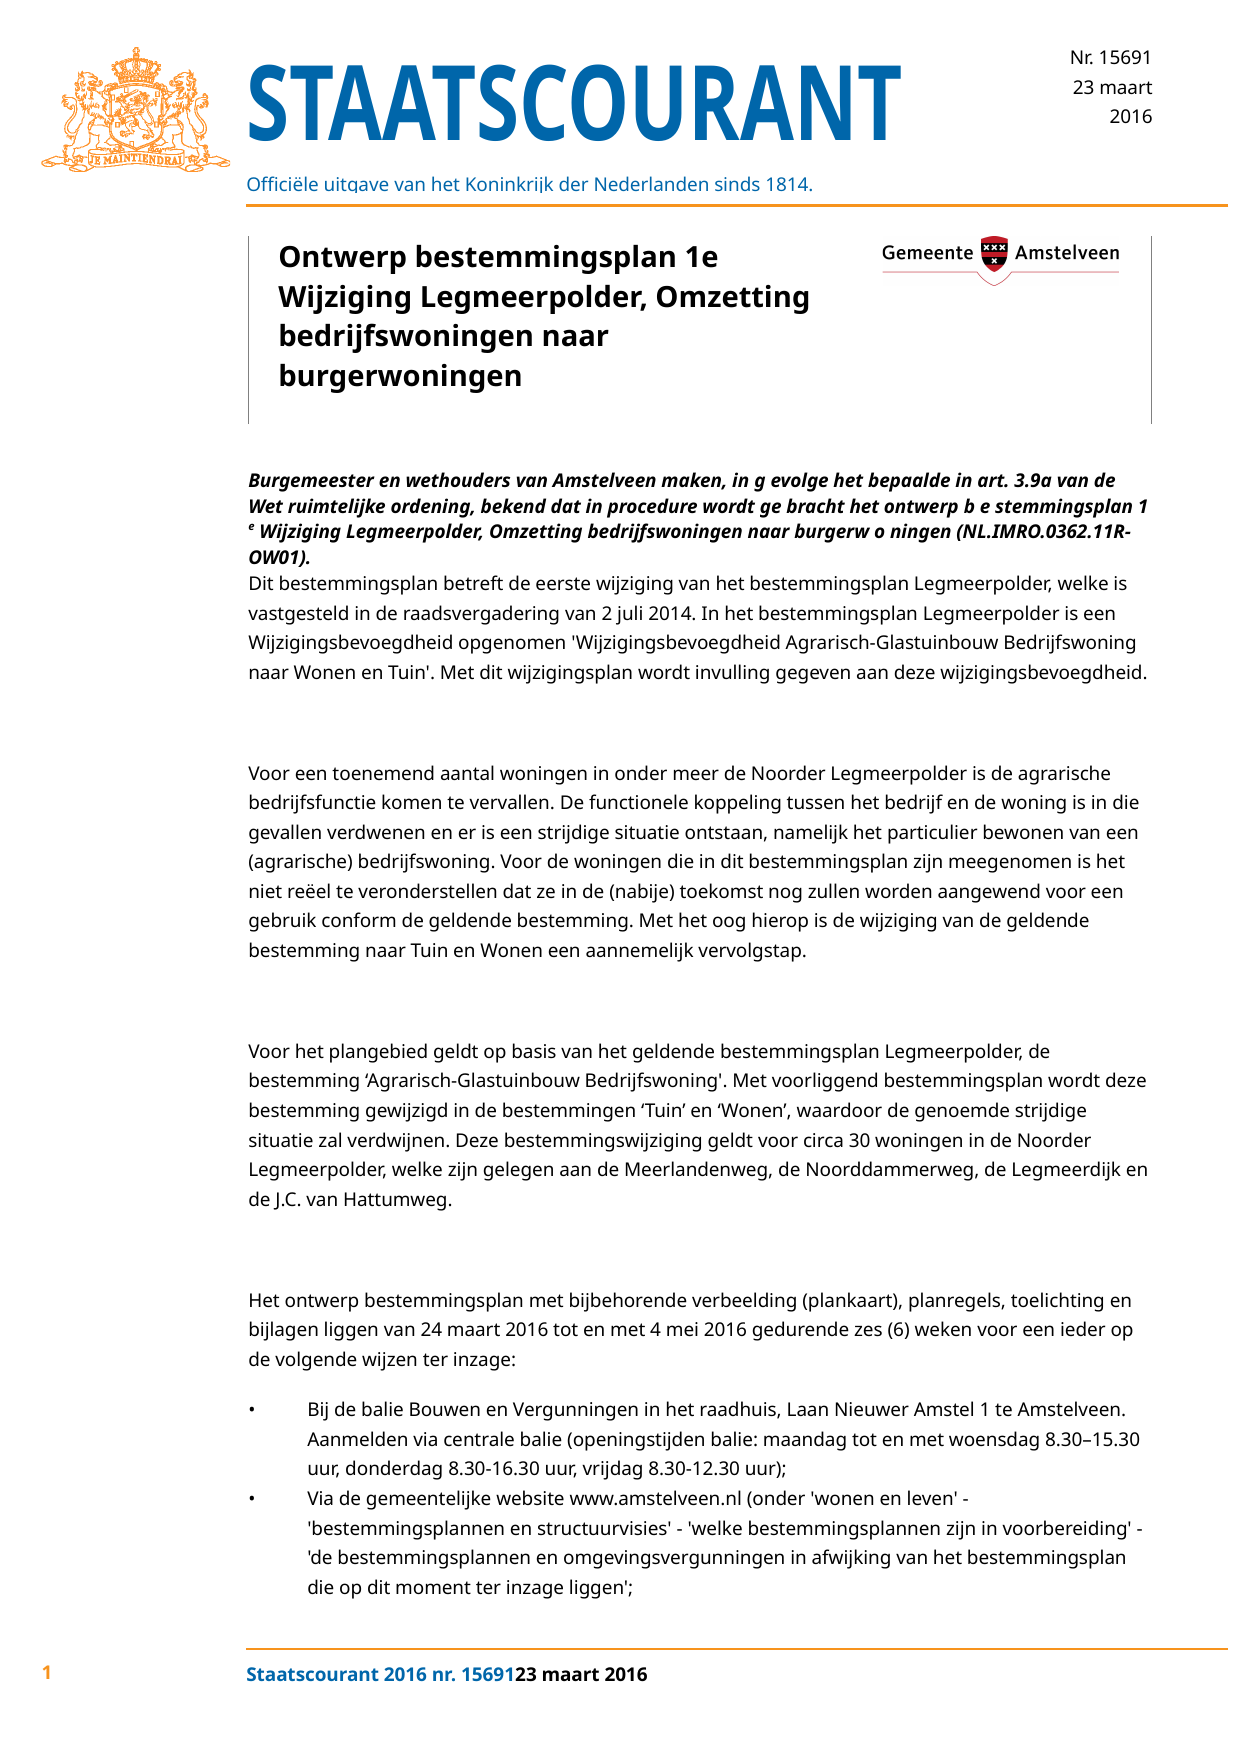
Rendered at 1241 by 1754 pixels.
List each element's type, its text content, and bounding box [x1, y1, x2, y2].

text Dit bestemmingsplan betreft de eerste wijziging van het bestemmingsplan Legmeerpolder, welke is vastgesteld in de raadsvergadering van 2 juli 2014. In het bestemmingsplan Legmeerpolder is een Wijzigingsbevoegdheid opgenomen 'Wijzigingsbevoegdheid Agrarisch-Glastuinbouw Bedrijfswoning naar Wonen en Tuin'. Met dit wijzigingsplan wordt invulling gegeven aan deze wijzigingsbevoegdheid. [248, 570, 1152, 684]
list Via de gemeentelijke website www.amstelveen.nl (onder 'wonen en leven' - 'bestemmingsplannen en structuurvisies' - 'welke bestemmingsplannen zijn in voorbereiding' - 'de bestemmingsplannen en omgevingsvergunningen in afwijking van het bestemmingsplan die op dit moment ter inzage liggen'; [248, 1485, 1152, 1599]
picture [882, 236, 1119, 286]
text Het ontwerp bestemmingsplan met bijbehorende verbeelding (plankaart), planregels, toelichting en bijlagen liggen van 24 maart 2016 tot en met 4 mei 2016 gedurende zes (6) weken voor een ieder op de volgende wijzen ter inzage: [248, 1287, 1152, 1372]
picture [41, 47, 231, 172]
table_header Ontwerp bestemmingsplan 1e Wijziging Legmeerpolder, Omzetting bedrijfswoningen naar burgerwoningen [249, 236, 850, 424]
table_header [850, 236, 1151, 424]
text Burgemeester en wethouders van Amstelveen maken, in g evolge het bepaalde in art. 3.9a van de Wet ruimtelijke ordening, bekend dat in procedure wordt ge bracht het ontwerp b e stemmingsplan 1 e Wijziging Legmeerpolder, Omzetting bedrijfswoningen naar burgerw o ningen (NL.IMRO.0362.11R-OW01). [248, 467, 1152, 570]
list Bij de balie Bouwen en Vergunningen in het raadhuis, Laan Nieuwer Amstel 1 te Amstelveen. Aanmelden via centrale balie (openingstijden balie: maandag tot en met woensdag 8.30–15.30 uur, donderdag 8.30-16.30 uur, vrijdag 8.30-12.30 uur); [248, 1396, 1152, 1481]
text Voor een toenemend aantal woningen in onder meer de Noorder Legmeerpolder is de agrarische bedrijfsfunctie komen te vervallen. De functionele koppeling tussen het bedrijf en de woning is in die gevallen verdwenen en er is een strijdige situatie ontstaan, namelijk het particulier bewonen van een (agrarische) bedrijfswoning. Voor de woningen die in dit bestemmingsplan zijn meegenomen is het niet reëel te veronderstellen dat ze in de (nabije) toekomst nog zullen worden aangewend voor een gebruik conform de geldende bestemming. Met het oog hierop is de wijziging van de geldende bestemming naar Tuin en Wonen een aannemelijk vervolgstap. [248, 760, 1152, 963]
text Voor het plangebied geldt op basis van het geldende bestemmingsplan Legmeerpolder, de bestemming ‘Agrarisch-Glastuinbouw Bedrijfswoning'. Met voorliggend bestemmingsplan wordt deze bestemming gewijzigd in de bestemmingen ‘Tuin’ en ‘Wonen’, waardoor de genoemde strijdige situatie zal verdwijnen. Deze bestemmingswijziging geldt voor circa 30 woningen in de Noorder Legmeerpolder, welke zijn gelegen aan de Meerlandenweg, de Noorddammerweg, de Legmeerdijk en de J.C. van Hattumweg. [248, 1038, 1152, 1212]
